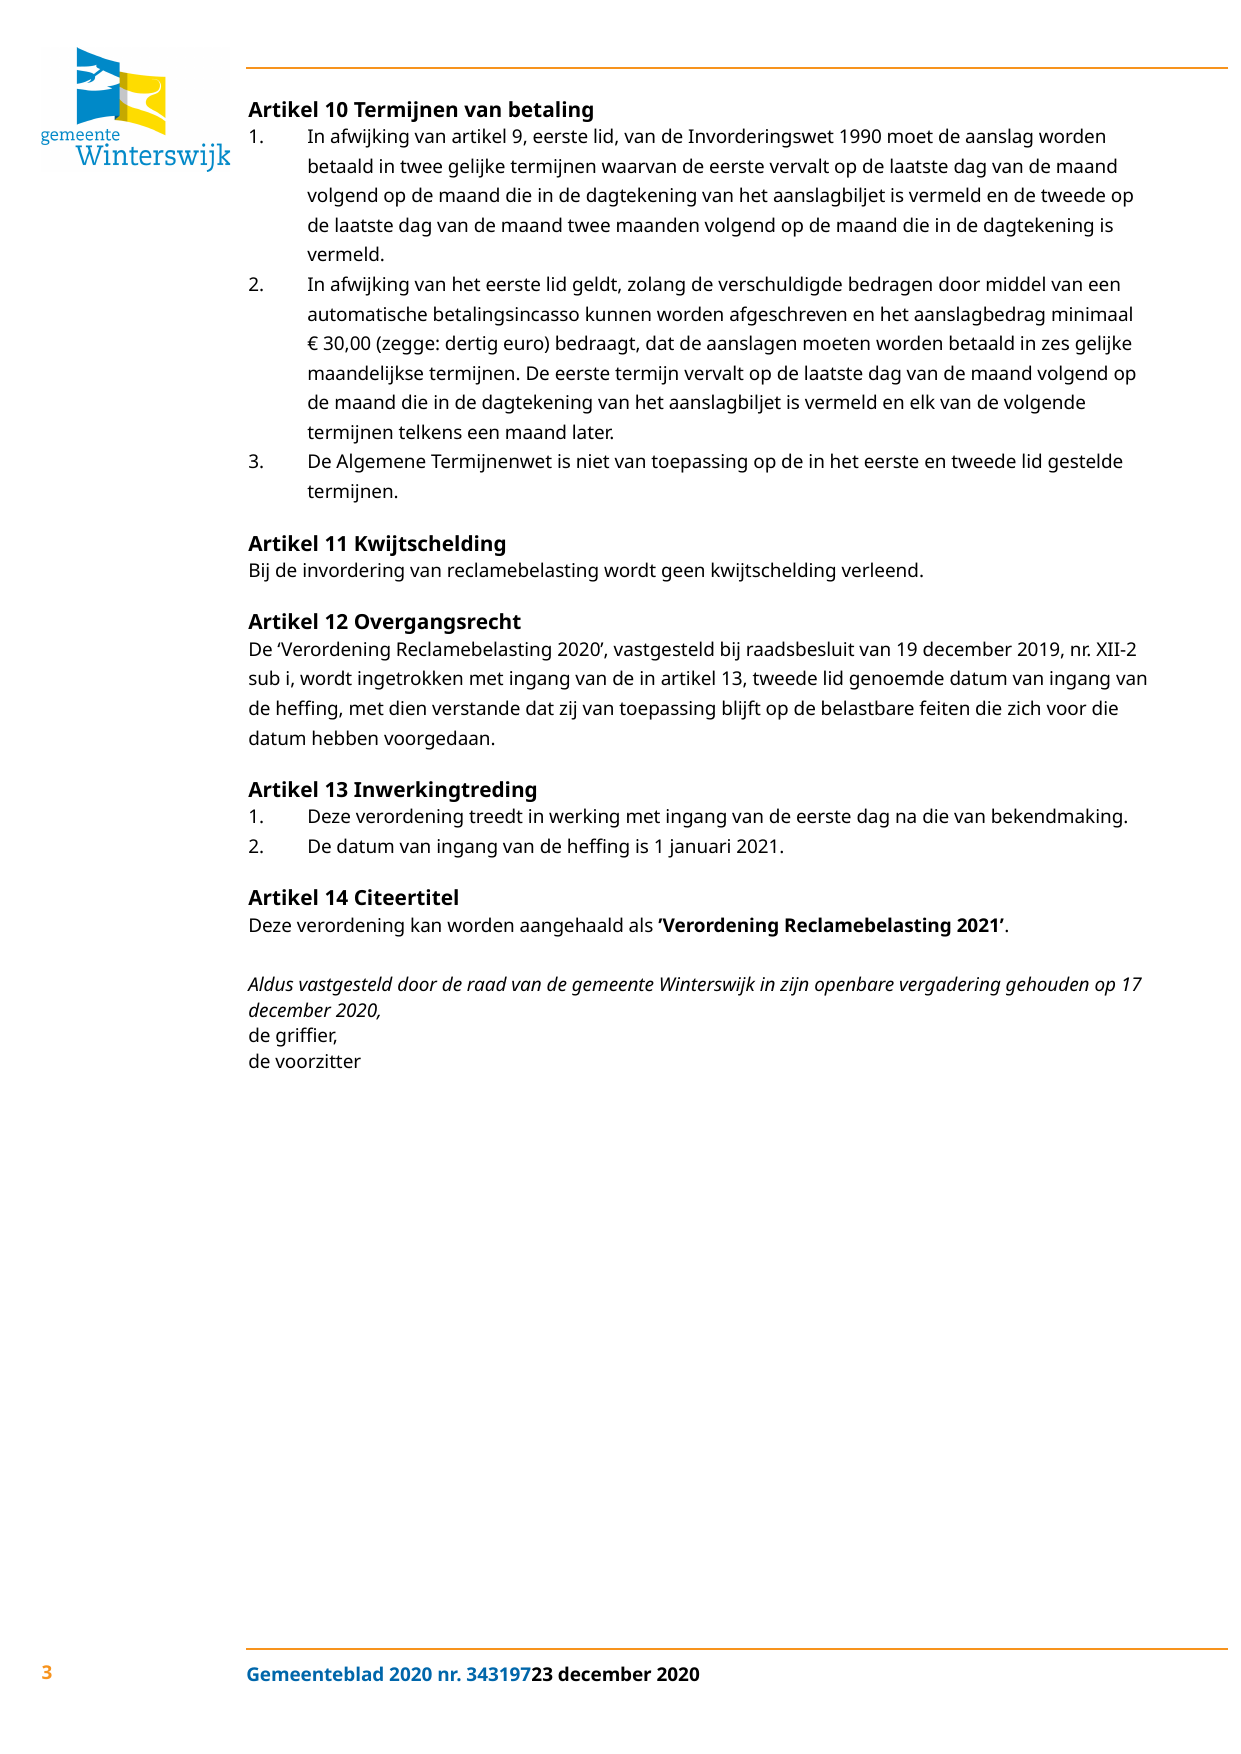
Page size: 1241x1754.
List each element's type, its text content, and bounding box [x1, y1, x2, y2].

text Artikel 14 Citeertitel [248, 883, 1152, 912]
text Bij de invordering van reclamebelasting wordt geen kwijtschelding verleend. [248, 557, 1152, 583]
list De Algemene Termijnenwet is niet van toepassing op de in het eerste en tweede lid gestelde termijnen. [248, 449, 1152, 504]
picture [41, 47, 231, 172]
text Artikel 13 Inwerkingtreding [248, 775, 1152, 803]
text Deze verordening kan worden aangehaald als ’Verordening Reclamebelasting 2021’. [248, 912, 1152, 938]
list In afwijking van het eerste lid geldt, zolang de verschuldigde bedragen door middel van een automatische betalingsincasso kunnen worden afgeschreven en het aanslagbedrag minimaal € 30,00 (zegge: dertig euro) bedraagt, dat de aanslagen moeten worden betaald in zes gelijke maandelijkse termijnen. De eerste termijn vervalt op de laatste dag van de maand volgend op de maand die in de dagtekening van het aanslagbiljet is vermeld en elk van de volgende termijnen telkens een maand later. [248, 271, 1152, 445]
list In afwijking van artikel 9, eerste lid, van de Invorderingswet 1990 moet de aanslag worden betaald in twee gelijke termijnen waarvan de eerste vervalt op de laatste dag van de maand volgend op de maand die in de dagtekening van het aanslagbiljet is vermeld en de tweede op de laatste dag van de maand twee maanden volgend op de maand die in de dagtekening is vermeld. [248, 123, 1152, 267]
list De datum van ingang van de heffing is 1 januari 2021. [248, 833, 1152, 859]
text De ‘Verordening Reclamebelasting 2020’, vastgesteld bij raadsbesluit van 19 december 2019, nr. XII-2 sub i, wordt ingetrokken met ingang van de in artikel 13, tweede lid genoemde datum van ingang van de heffing, met dien verstande dat zij van toepassing blijft op de belastbare feiten die zich voor die datum hebben voorgedaan. [248, 636, 1152, 750]
text Artikel 12 Overgangsrecht [248, 607, 1152, 636]
text Artikel 11 Kwijtschelding [248, 529, 1152, 557]
text Aldus vastgesteld door de raad van de gemeente Winterswijk in zijn openbare vergadering gehouden op 17 december 2020, [248, 971, 1152, 1023]
text de voorzitter [248, 1048, 1152, 1074]
text de griffier, [248, 1023, 1152, 1048]
picture [225, 153, 231, 162]
list Deze verordening treedt in werking met ingang van de eerste dag na die van bekendmaking. [248, 803, 1152, 829]
text Artikel 10 Termijnen van betaling [248, 95, 1152, 123]
